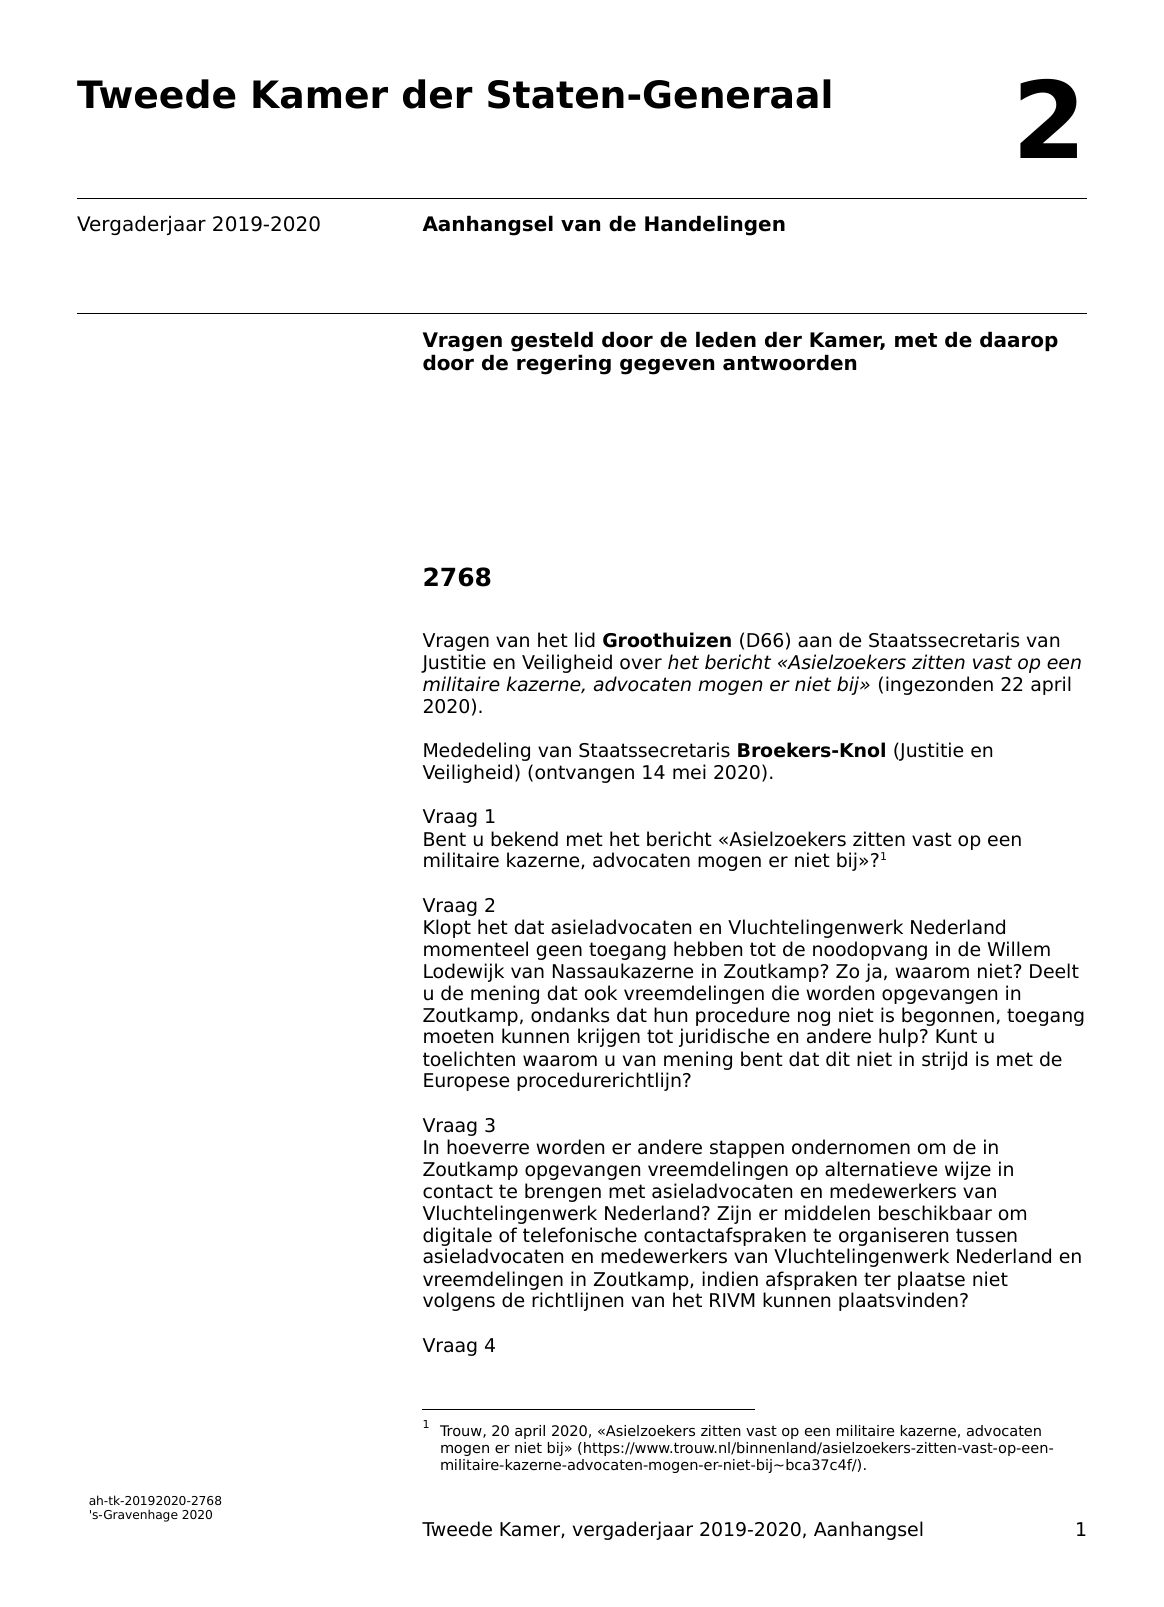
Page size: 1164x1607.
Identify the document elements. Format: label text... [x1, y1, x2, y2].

text 2768 [422, 563, 1087, 592]
table_cell Aanhangsel van de Handelingen [422, 199, 1087, 313]
text Vraag 2 [422, 894, 1087, 917]
text Vraag 3 [422, 1114, 1087, 1137]
table_header 2 [886, 59, 1087, 198]
text Trouw, 20 april 2020, «Asielzoekers zitten vast op een militaire kazerne, advocaten mogen er niet bij» (https://www.trouw.nl/binnenland/asielzoekers-zitten-vast-op-een-militaire-kazerne-advocaten-mogen-er-niet-bij~bca37c4f/). [422, 1418, 1087, 1474]
text Vraag 4 [422, 1334, 1087, 1357]
text Mededeling van Staatssecretaris Broekers-Knol (Justitie en Veiligheid) (ontvangen 14 mei 2020). [422, 740, 1087, 784]
text Vraag 1 [422, 806, 1087, 828]
text Klopt het dat asieladvocaten en Vluchtelingenwerk Nederland momenteel geen toegang hebben tot de noodopvang in de Willem Lodewijk van Nassaukazerne in Zoutkamp? Zo ja, waarom niet? Deelt u de mening dat ook vreemdelingen die worden opgevangen in Zoutkamp, ondanks dat hun procedure nog niet is begonnen, toegang moeten kunnen krijgen tot juridische en andere hulp? Kunt u toelichten waarom u van mening bent dat dit niet in strijd is met de Europese procedurerichtlijn? [422, 917, 1087, 1092]
text In hoeverre worden er andere stappen ondernomen om de in Zoutkamp opgevangen vreemdelingen op alternatieve wijze in contact te brengen met asieladvocaten en medewerkers van Vluchtelingenwerk Nederland? Zijn er middelen beschikbaar om digitale of telefonische contactafspraken te organiseren tussen asieladvocaten en medewerkers van Vluchtelingenwerk Nederland en vreemdelingen in Zoutkamp, indien afspraken ter plaatse niet volgens de richtlijnen van het RIVM kunnen plaatsvinden? [422, 1137, 1087, 1312]
table_cell Vergaderjaar 2019-2020 [77, 199, 422, 313]
text Vragen van het lid Groothuizen (D66) aan de Staatssecretaris van Justitie en Veiligheid over het bericht «Asielzoekers zitten vast op een militaire kazerne, advocaten mogen er niet bij» (ingezonden 22 april 2020). [422, 630, 1087, 718]
text Bent u bekend met het bericht «Asielzoekers zitten vast op een militaire kazerne, advocaten mogen er niet bij»? [422, 828, 1087, 872]
table_cell [77, 314, 422, 375]
table_cell Vragen gesteld door de leden der Kamer, met de daarop door de regering gegeven antwoorden [422, 314, 1087, 375]
text 's-Gravenhage 2020 [88, 1508, 323, 1522]
text ah-tk-20192020-2768 [88, 1494, 323, 1508]
table_header Tweede Kamer der Staten-Generaal [77, 59, 886, 198]
